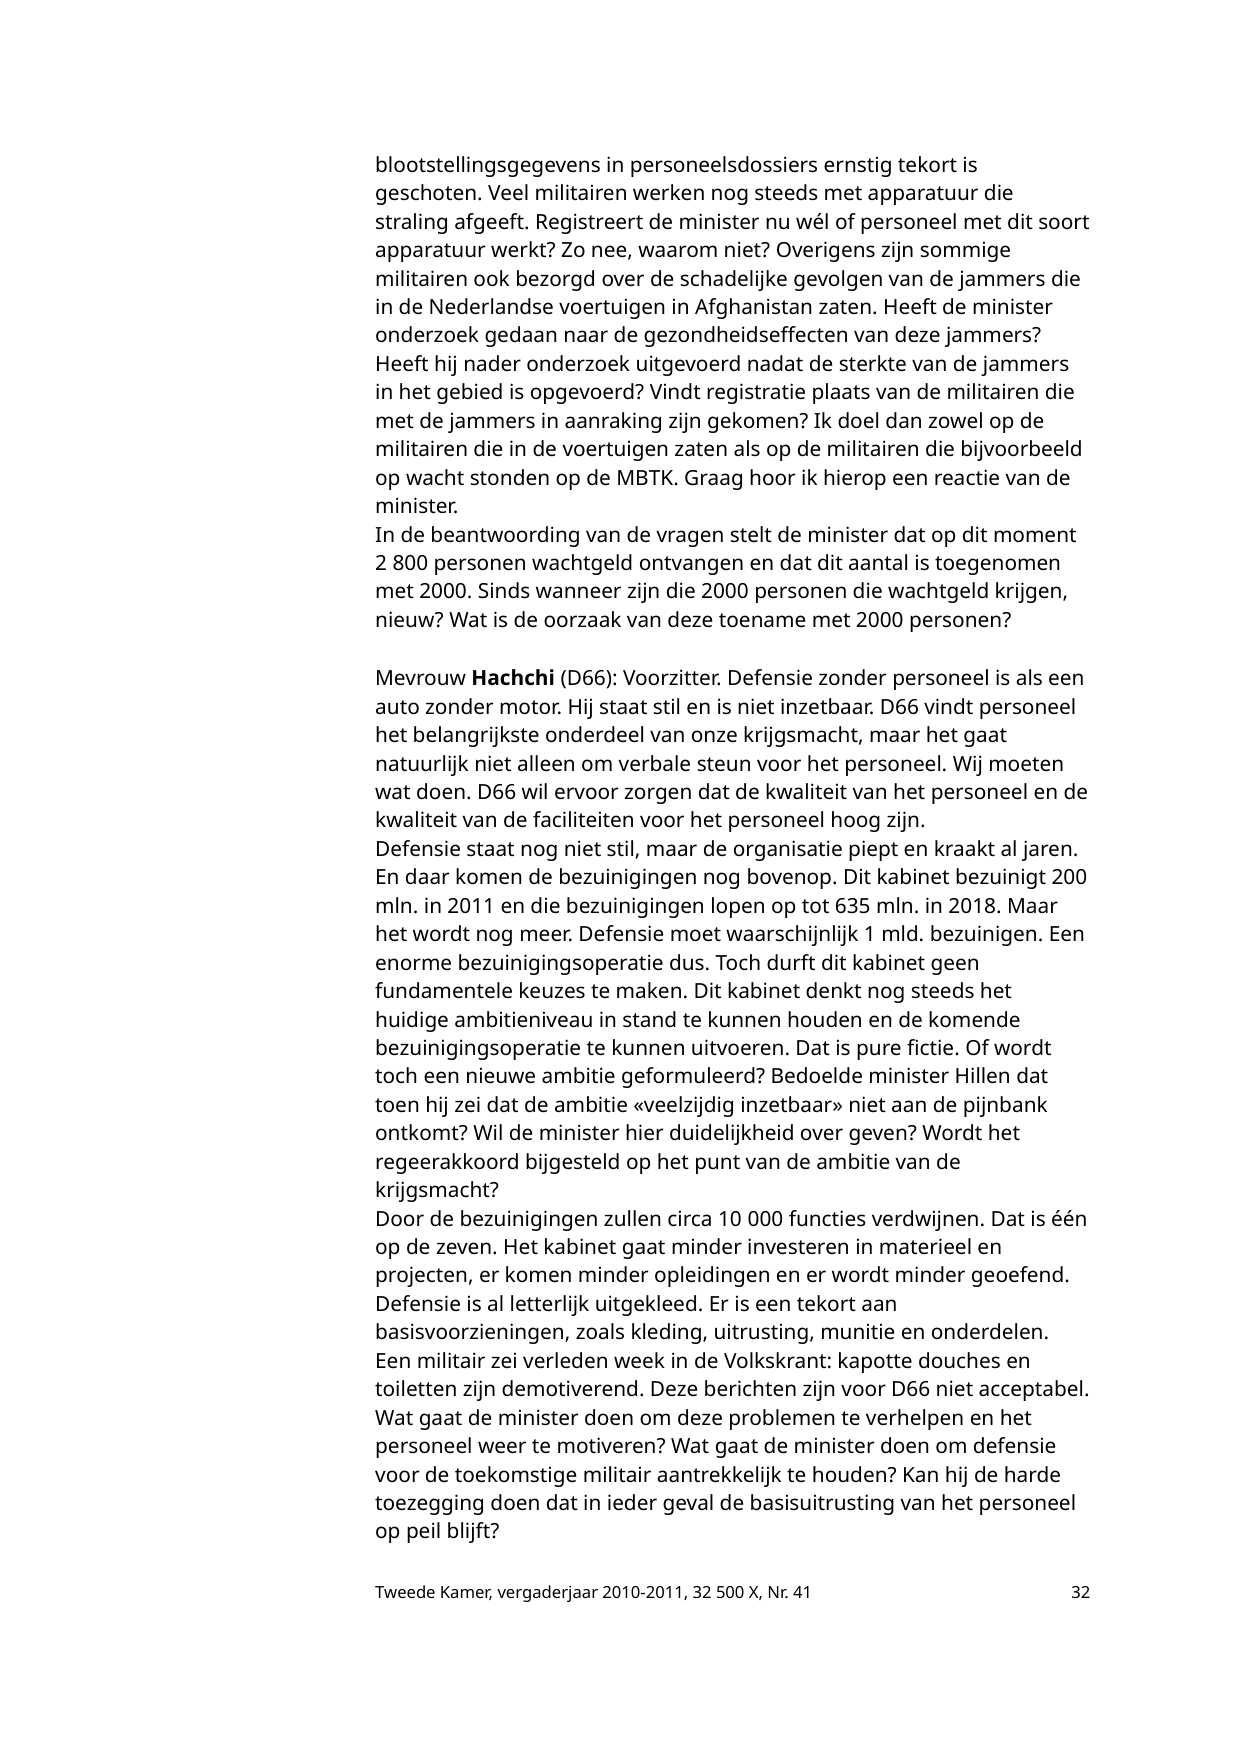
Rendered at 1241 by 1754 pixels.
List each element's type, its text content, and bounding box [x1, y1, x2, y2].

text In de beantwoording van de vragen stelt de minister dat op dit moment 2 800 personen wachtgeld ontvangen en dat dit aantal is toegenomen met 2000. Sinds wanneer zijn die 2000 personen die wachtgeld krijgen, nieuw? Wat is de oorzaak van deze toename met 2000 personen? [375, 520, 1090, 633]
text blootstellingsgegevens in personeelsdossiers ernstig tekort is geschoten. Veel militairen werken nog steeds met apparatuur die straling afgeeft. Registreert de minister nu wél of personeel met dit soort apparatuur werkt? Zo nee, waarom niet? Overigens zijn sommige militairen ook bezorgd over de schadelijke gevolgen van de jammers die in de Nederlandse voertuigen in Afghanistan zaten. Heeft de minister onderzoek gedaan naar de gezondheidseffecten van deze jammers? Heeft hij nader onderzoek uitgevoerd nadat de sterkte van de jammers in het gebied is opgevoerd? Vindt registratie plaats van de militairen die met de jammers in aanraking zijn gekomen? Ik doel dan zowel op de militairen die in de voertuigen zaten als op de militairen die bijvoorbeeld op wacht stonden op de MBTK. Graag hoor ik hierop een reactie van de minister. [375, 150, 1090, 520]
text Door de bezuinigingen zullen circa 10 000 functies verdwijnen. Dat is één op de zeven. Het kabinet gaat minder investeren in materieel en projecten, er komen minder opleidingen en er wordt minder geoefend. Defensie is al letterlijk uitgekleed. Er is een tekort aan basisvoorzieningen, zoals kleding, uitrusting, munitie en onderdelen. Een militair zei verleden week in de Volkskrant: kapotte douches en toiletten zijn demotiverend. Deze berichten zijn voor D66 niet acceptabel. Wat gaat de minister doen om deze problemen te verhelpen en het personeel weer te motiveren? Wat gaat de minister doen om defensie voor de toekomstige militair aantrekkelijk te houden? Kan hij de harde toezegging doen dat in ieder geval de basisuitrusting van het personeel op peil blijft? [375, 1204, 1090, 1545]
text Mevrouw Hachchi (D66): Voorzitter. Defensie zonder personeel is als een auto zonder motor. Hij staat stil en is niet inzetbaar. D66 vindt personeel het belangrijkste onderdeel van onze krijgsmacht, maar het gaat natuurlijk niet alleen om verbale steun voor het personeel. Wij moeten wat doen. D66 wil ervoor zorgen dat de kwaliteit van het personeel en de kwaliteit van de faciliteiten voor het personeel hoog zijn. [375, 663, 1090, 834]
text Defensie staat nog niet stil, maar de organisatie piept en kraakt al jaren. En daar komen de bezuinigingen nog bovenop. Dit kabinet bezuinigt 200 mln. in 2011 en die bezuinigingen lopen op tot 635 mln. in 2018. Maar het wordt nog meer. Defensie moet waarschijnlijk 1 mld. bezuinigen. Een enorme bezuinigingsoperatie dus. Toch durft dit kabinet geen fundamentele keuzes te maken. Dit kabinet denkt nog steeds het huidige ambitieniveau in stand te kunnen houden en de komende bezuinigingsoperatie te kunnen uitvoeren. Dat is pure fictie. Of wordt toch een nieuwe ambitie geformuleerd? Bedoelde minister Hillen dat toen hij zei dat de ambitie «veelzijdig inzetbaar» niet aan de pijnbank ontkomt? Wil de minister hier duidelijkheid over geven? Wordt het regeerakkoord bijgesteld op het punt van de ambitie van de krijgsmacht? [375, 834, 1090, 1204]
